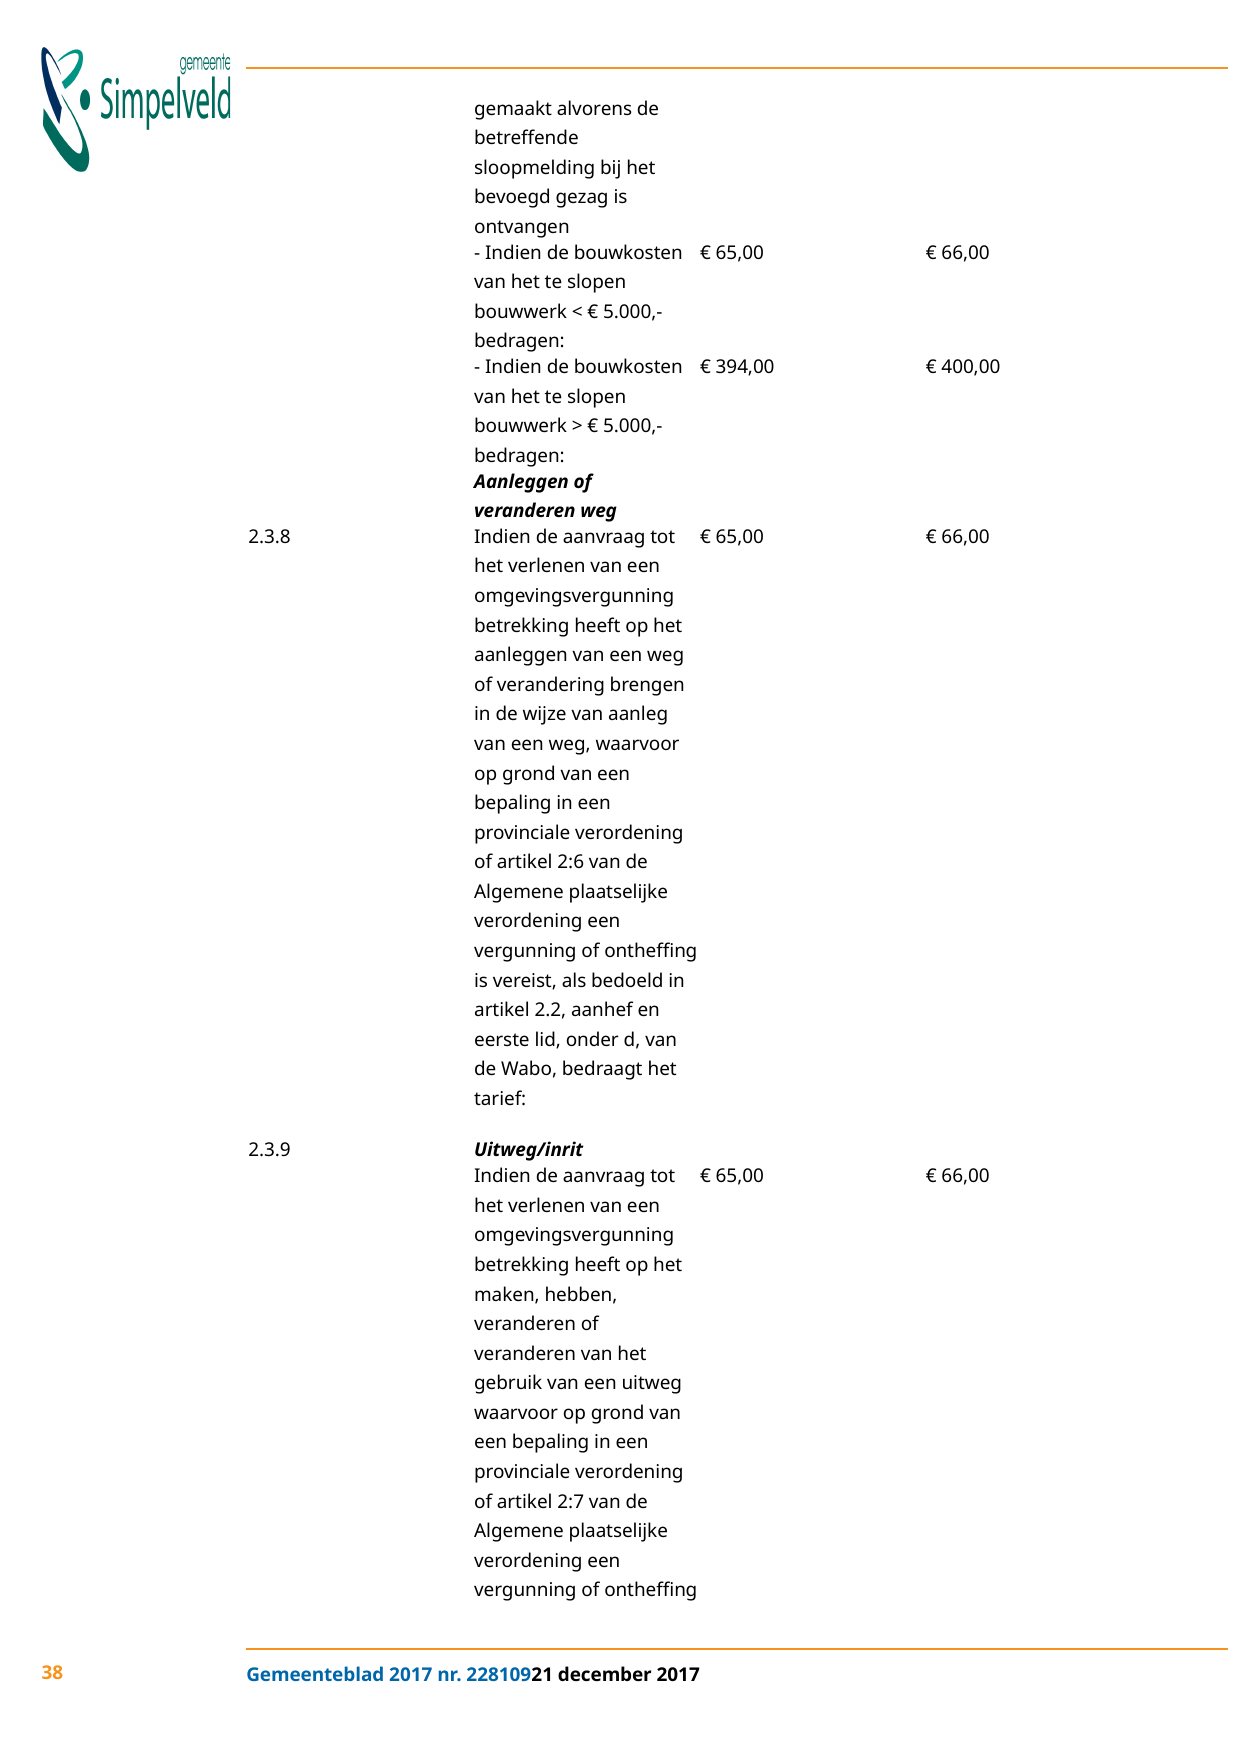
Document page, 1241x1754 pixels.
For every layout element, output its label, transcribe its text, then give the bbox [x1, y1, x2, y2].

table_cell [700, 468, 926, 523]
table_cell 2.3.8 [248, 523, 474, 1111]
table_cell € 66,00 [926, 239, 1152, 353]
table_cell gemaakt alvorens de betreffende sloopmelding bij het bevoegd gezag is ontvangen [474, 95, 700, 239]
table_cell [700, 1137, 926, 1162]
picture [41, 47, 231, 172]
table_cell Indien de aanvraag tot het verlenen van een omgevingsvergunning betrekking heeft op het maken, hebben, veranderen of veranderen van het gebruik van een uitweg waarvoor op grond van een bepaling in een provinciale verordening of artikel 2:7 van de Algemene plaatselijke verordening een vergunning of ontheffing [474, 1163, 700, 1602]
table_cell [926, 1111, 1152, 1137]
table_cell [926, 468, 1152, 523]
table_cell € 66,00 [926, 1163, 1152, 1602]
table_cell [248, 239, 474, 353]
table_cell 2.3.9 [248, 1137, 474, 1162]
table_cell Uitweg/inrit [474, 1137, 700, 1162]
table_cell [248, 1111, 474, 1137]
table_cell [248, 353, 474, 468]
table_cell € 394,00 [700, 353, 926, 468]
table_cell [248, 468, 474, 523]
table_cell [248, 95, 474, 239]
table_cell Aanleggen of veranderen weg [474, 468, 700, 523]
table_cell [248, 1163, 474, 1602]
table_cell [926, 95, 1152, 239]
table_cell [700, 1111, 926, 1137]
table_cell [700, 95, 926, 239]
table_cell € 65,00 [700, 239, 926, 353]
table_cell € 400,00 [926, 353, 1152, 468]
table_cell [474, 1111, 700, 1137]
table_cell € 66,00 [926, 523, 1152, 1111]
table_cell - Indien de bouwkosten van het te slopen bouwwerk < € 5.000,- bedragen: [474, 239, 700, 353]
table_cell € 65,00 [700, 523, 926, 1111]
table_cell [926, 1137, 1152, 1162]
table_cell € 65,00 [700, 1163, 926, 1602]
table_cell Indien de aanvraag tot het verlenen van een omgevingsvergunning betrekking heeft op het aanleggen van een weg of verandering brengen in de wijze van aanleg van een weg, waarvoor op grond van een bepaling in een provinciale verordening of artikel 2:6 van de Algemene plaatselijke verordening een vergunning of ontheffing is vereist, als bedoeld in artikel 2.2, aanhef en eerste lid, onder d, van de Wabo, bedraagt het tarief: [474, 523, 700, 1111]
table_cell - Indien de bouwkosten van het te slopen bouwwerk > € 5.000,- bedragen: [474, 353, 700, 468]
